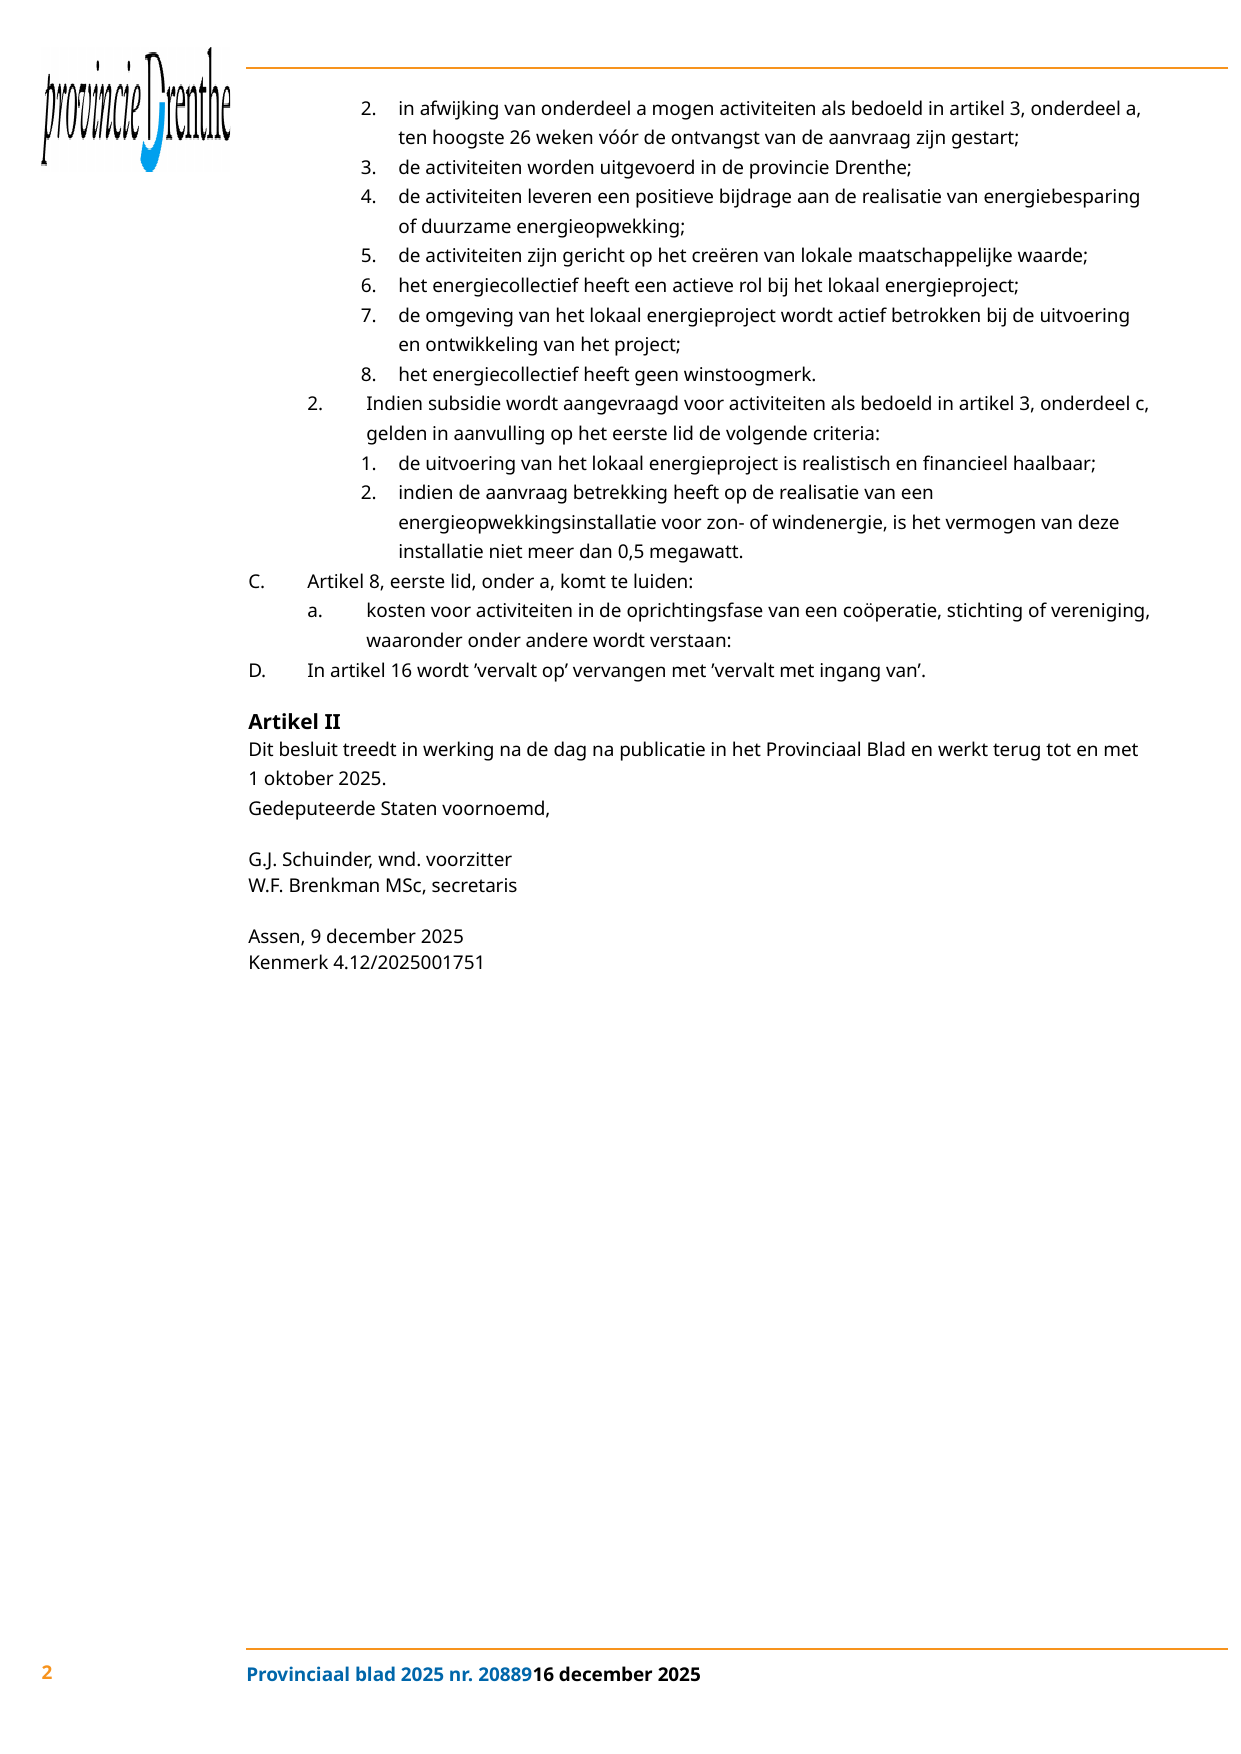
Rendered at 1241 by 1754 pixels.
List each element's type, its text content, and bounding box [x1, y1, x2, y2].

text Kenmerk 4.12/2025001751 [248, 949, 1152, 975]
text Dit besluit treedt in werking na de dag na publicatie in het Provinciaal Blad en werkt terug tot en met 1 oktober 2025. [248, 736, 1152, 791]
list de activiteiten leveren een positieve bijdrage aan de realisatie van energiebesparing of duurzame energieopwekking; [361, 183, 1152, 239]
text Artikel II [248, 707, 1152, 736]
list Artikel 8, eerste lid, onder a, komt te luiden: [248, 568, 1152, 594]
list het energiecollectief heeft geen winstoogmerk. [361, 361, 1152, 387]
list de uitvoering van het lokaal energieproject is realistisch en financieel haalbaar; [361, 450, 1152, 476]
list het energiecollectief heeft een actieve rol bij het lokaal energieproject; [361, 272, 1152, 298]
list indien de aanvraag betrekking heeft op de realisatie van een energieopwekkingsinstallatie voor zon- of windenergie, is het vermogen van deze installatie niet meer dan 0,5 megawatt. [361, 479, 1152, 564]
list kosten voor activiteiten in de oprichtingsfase van een coöperatie, stichting of vereniging, waaronder onder andere wordt verstaan: [307, 598, 1152, 653]
list in afwijking van onderdeel a mogen activiteiten als bedoeld in artikel 3, onderdeel a, ten hoogste 26 weken vóór de ontvangst van de aanvraag zijn gestart; [361, 95, 1152, 150]
list Indien subsidie wordt aangevraagd voor activiteiten als bedoeld in artikel 3, onderdeel c, gelden in aanvulling op het eerste lid de volgende criteria: [307, 391, 1152, 446]
list de activiteiten zijn gericht op het creëren van lokale maatschappelijke waarde; [361, 243, 1152, 268]
text Assen, 9 december 2025 [248, 923, 1152, 949]
text G.J. Schuinder, wnd. voorzitter [248, 846, 1152, 872]
text Gedeputeerde Staten voornoemd, [248, 795, 1152, 821]
text W.F. Brenkman MSc, secretaris [248, 872, 1152, 898]
picture [41, 47, 231, 172]
list In artikel 16 wordt ’vervalt op’ vervangen met ’vervalt met ingang van’. [248, 657, 1152, 683]
list de activiteiten worden uitgevoerd in de provincie Drenthe; [361, 154, 1152, 180]
list de omgeving van het lokaal energieproject wordt actief betrokken bij de uitvoering en ontwikkeling van het project; [361, 302, 1152, 357]
